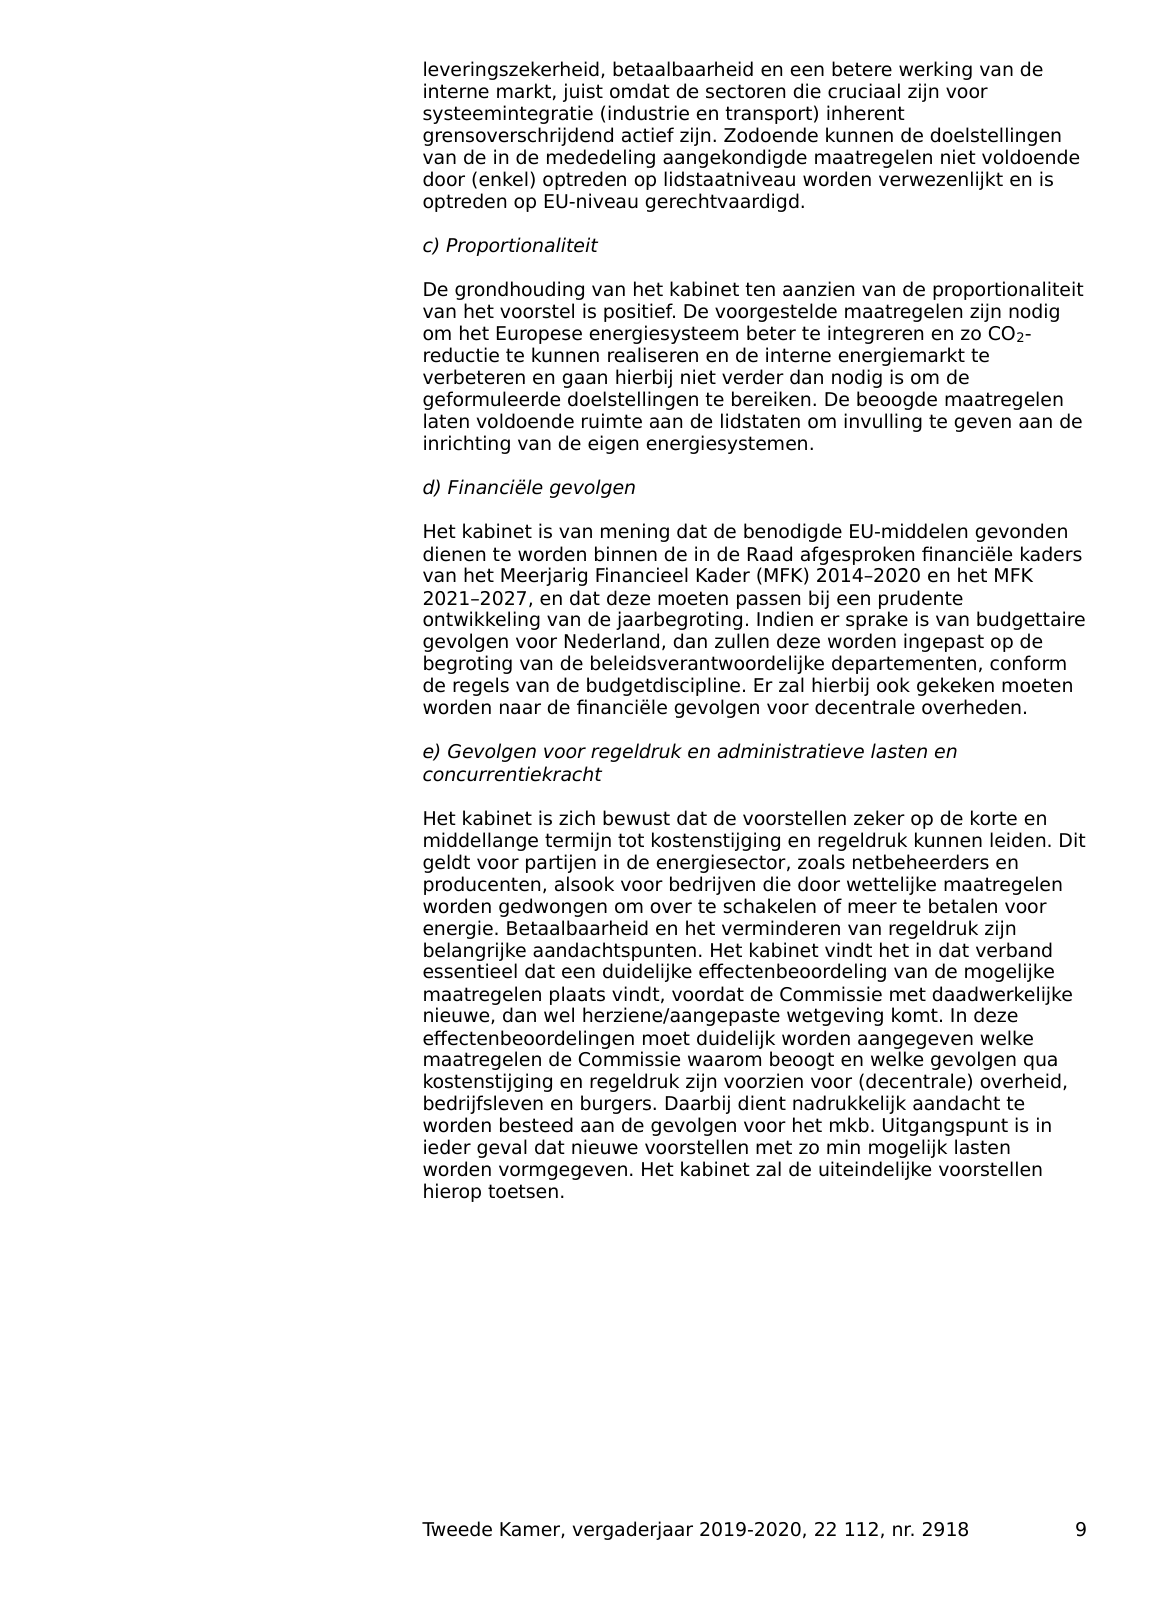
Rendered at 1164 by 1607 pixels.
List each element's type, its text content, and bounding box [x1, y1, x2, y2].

text Het kabinet is zich bewust dat de voorstellen zeker op de korte en middellange termijn tot kostenstijging en regeldruk kunnen leiden. Dit geldt voor partijen in de energiesector, zoals netbeheerders en producenten, alsook voor bedrijven die door wettelijke maatregelen worden gedwongen om over te schakelen of meer te betalen voor energie. Betaalbaarheid en het verminderen van regeldruk zijn belangrijke aandachtspunten. Het kabinet vindt het in dat verband essentieel dat een duidelijke effectenbeoordeling van de mogelijke maatregelen plaats vindt, voordat de Commissie met daadwerkelijke nieuwe, dan wel herziene/aangepaste wetgeving komt. In deze effectenbeoordelingen moet duidelijk worden aangegeven welke maatregelen de Commissie waarom beoogt en welke gevolgen qua kostenstijging en regeldruk zijn voorzien voor (decentrale) overheid, bedrijfsleven en burgers. Daarbij dient nadrukkelijk aandacht te worden besteed aan de gevolgen voor het mkb. Uitgangspunt is in ieder geval dat nieuwe voorstellen met zo min mogelijk lasten worden vormgegeven. Het kabinet zal de uiteindelijke voorstellen hierop toetsen. [422, 808, 1087, 1203]
text De grondhouding van het kabinet ten aanzien van de proportionaliteit van het voorstel is positief. De voorgestelde maatregelen zijn nodig om het Europese energiesysteem beter te integreren en zo CO2-reductie te kunnen realiseren en de interne energiemarkt te verbeteren en gaan hierbij niet verder dan nodig is om de geformuleerde doelstellingen te bereiken. De beoogde maatregelen laten voldoende ruimte aan de lidstaten om invulling te geven aan de inrichting van de eigen energiesystemen. [422, 279, 1087, 455]
subtitle e) Gevolgen voor regeldruk en administratieve lasten en concurrentiekracht [422, 741, 1087, 785]
subtitle d) Financiële gevolgen [422, 477, 1087, 499]
subtitle c) Proportionaliteit [422, 235, 1087, 257]
text Het kabinet is van mening dat de benodigde EU-middelen gevonden dienen te worden binnen de in de Raad afgesproken financiële kaders van het Meerjarig Financieel Kader (MFK) 2014–2020 en het MFK 2021–2027, en dat deze moeten passen bij een prudente ontwikkeling van de jaarbegroting. Indien er sprake is van budgettaire gevolgen voor Nederland, dan zullen deze worden ingepast op de begroting van de beleidsverantwoordelijke departementen, conform de regels van de budgetdiscipline. Er zal hierbij ook gekeken moeten worden naar de financiële gevolgen voor decentrale overheden. [422, 521, 1087, 719]
text leveringszekerheid, betaalbaarheid en een betere werking van de interne markt, juist omdat de sectoren die cruciaal zijn voor systeemintegratie (industrie en transport) inherent grensoverschrijdend actief zijn. Zodoende kunnen de doelstellingen van de in de mededeling aangekondigde maatregelen niet voldoende door (enkel) optreden op lidstaatniveau worden verwezenlijkt en is optreden op EU-niveau gerechtvaardigd. [422, 59, 1087, 213]
